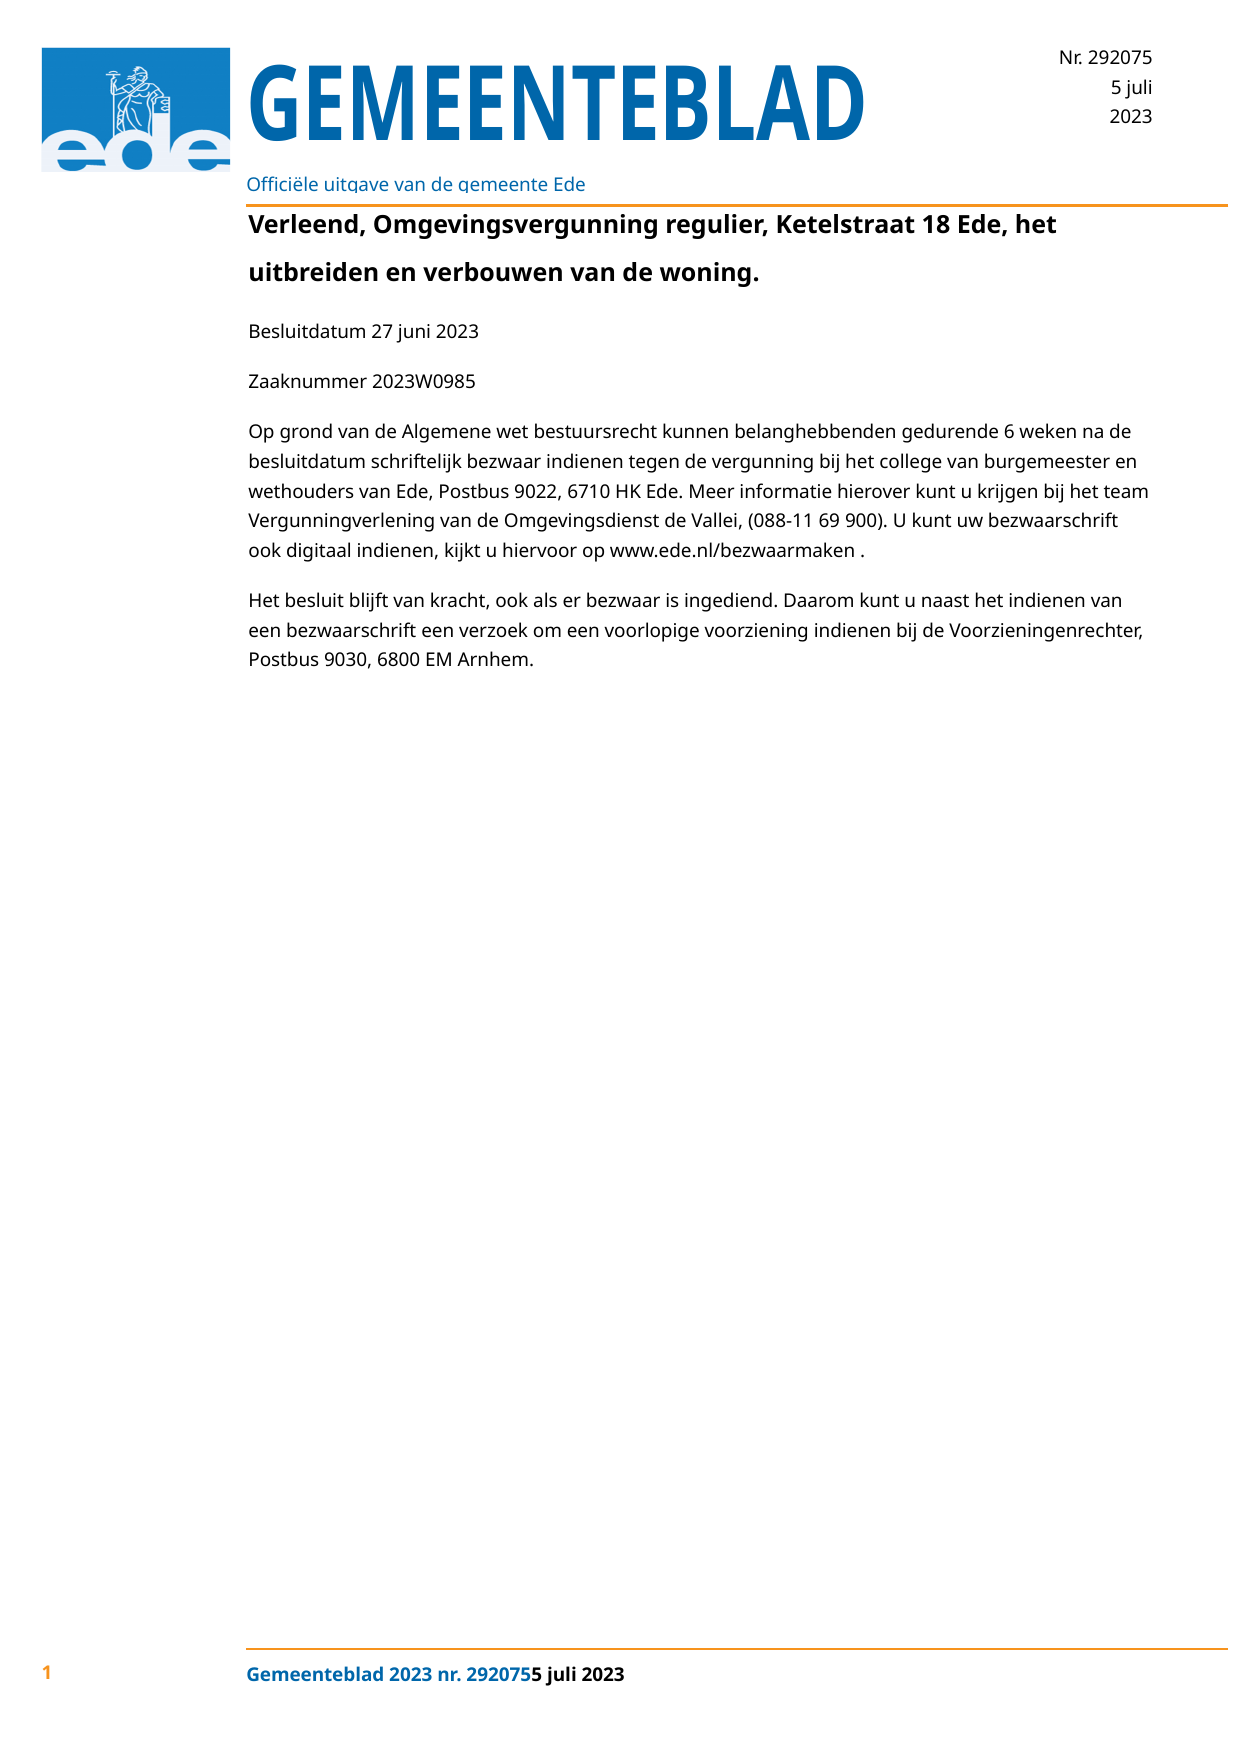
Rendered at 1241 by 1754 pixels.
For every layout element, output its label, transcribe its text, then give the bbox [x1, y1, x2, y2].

picture [41, 47, 231, 172]
text Het besluit blijft van kracht, ook als er bezwaar is ingediend. Daarom kunt u naast het indienen van een bezwaarschrift een verzoek om een voorlopige voorziening indienen bij de Voorzieningenrechter, Postbus 9030, 6800 EM Arnhem. [248, 587, 1152, 672]
text Verleend, Omgevingsvergunning regulier, Ketelstraat 18 Ede, het uitbreiden en verbouwen van de woning. [248, 207, 1152, 288]
text Zaaknummer 2023W0985 [248, 368, 1152, 394]
text Op grond van de Algemene wet bestuursrecht kunnen belanghebbenden gedurende 6 weken na de besluitdatum schriftelijk bezwaar indienen tegen de vergunning bij het college van burgemeester en wethouders van Ede, Postbus 9022, 6710 HK Ede. Meer informatie hierover kunt u krijgen bij het team Vergunningverlening van de Omgevingsdienst de Vallei, (088-11 69 900). U kunt uw bezwaarschrift ook digitaal indienen, kijkt u hiervoor op www.ede.nl/bezwaarmaken . [248, 419, 1152, 563]
text Besluitdatum 27 juni 2023 [248, 318, 1152, 344]
